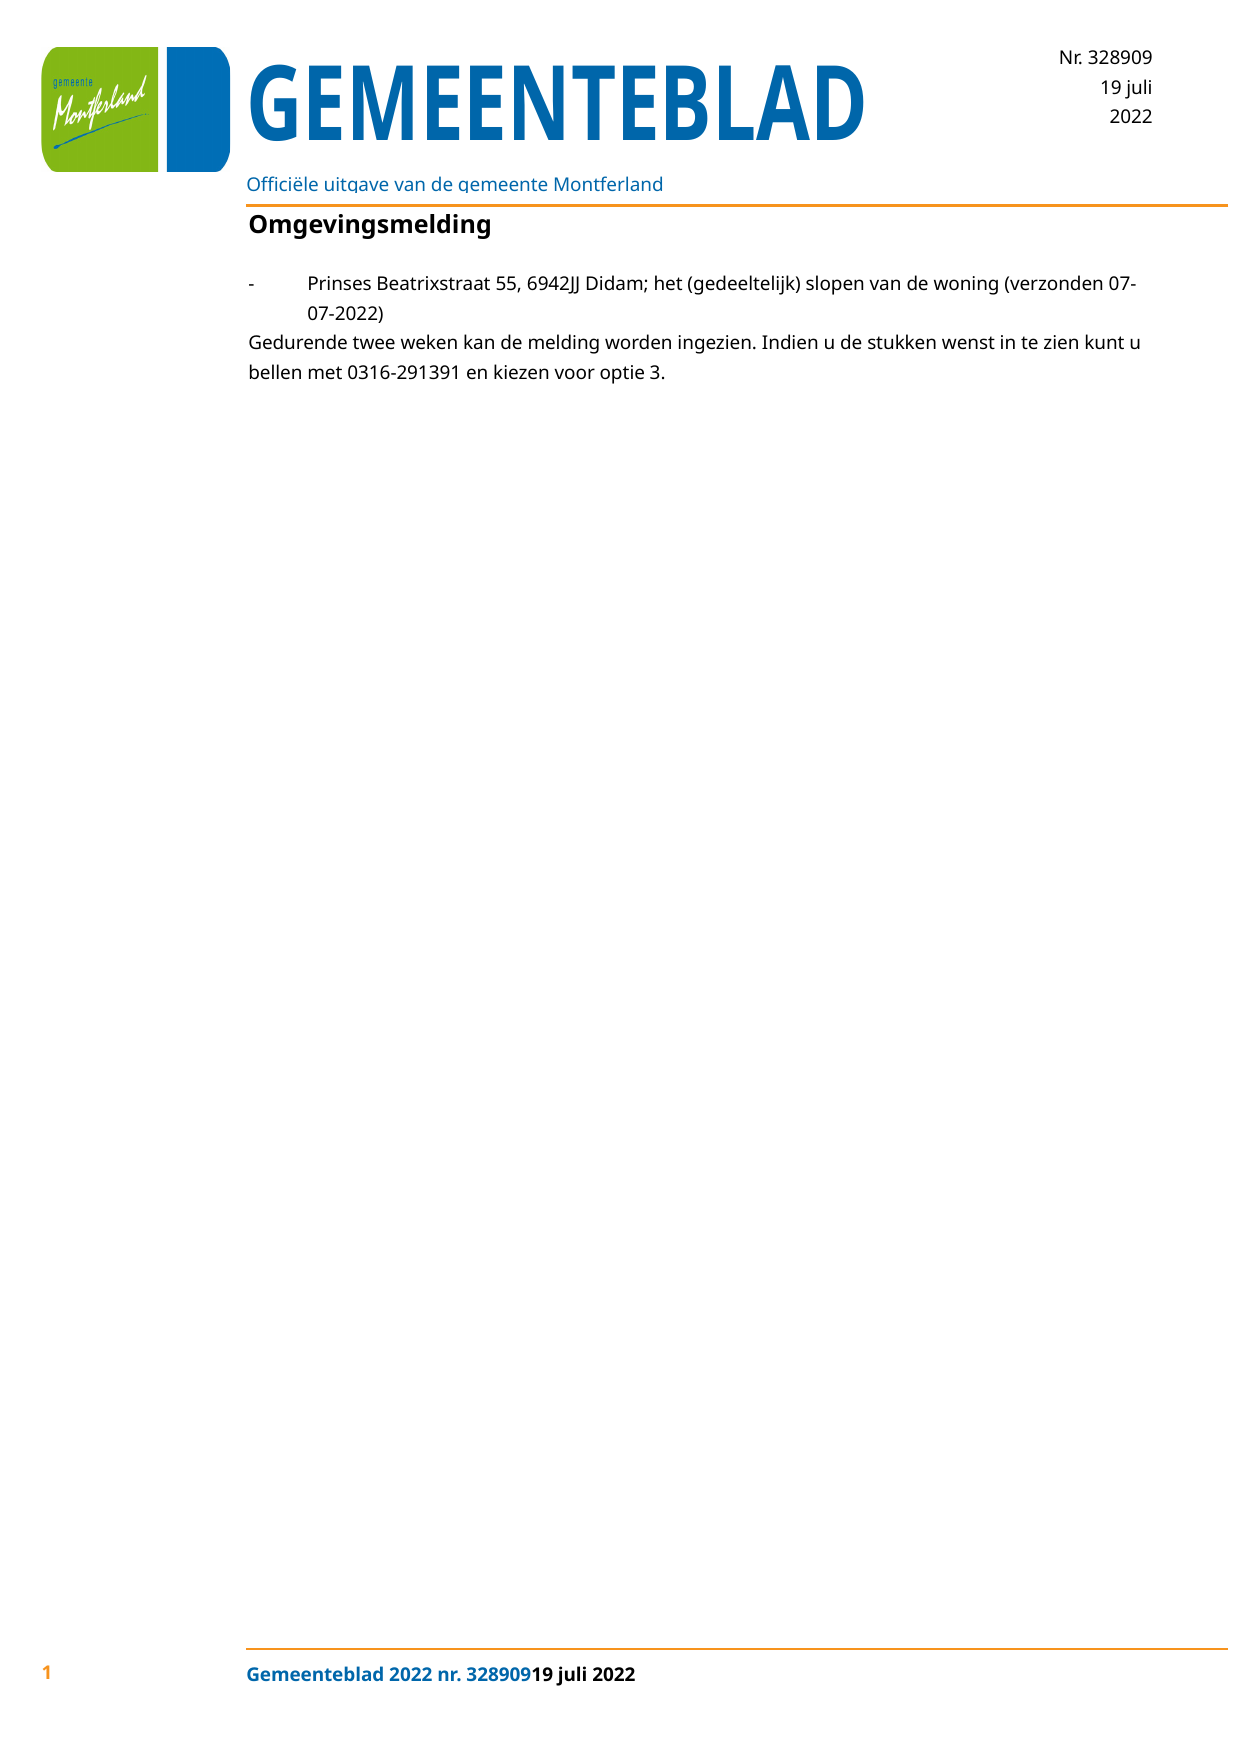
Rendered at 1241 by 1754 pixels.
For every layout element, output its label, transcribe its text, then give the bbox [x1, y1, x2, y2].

text Gedurende twee weken kan de melding worden ingezien. Indien u de stukken wenst in te zien kunt u bellen met 0316-291391 en kiezen voor optie 3. [248, 329, 1152, 385]
list Prinses Beatrixstraat 55, 6942JJ Didam; het (gedeeltelijk) slopen van de woning (verzonden 07-07-2022) [248, 270, 1152, 326]
picture [41, 47, 231, 172]
text Omgevingsmelding [248, 207, 1152, 241]
